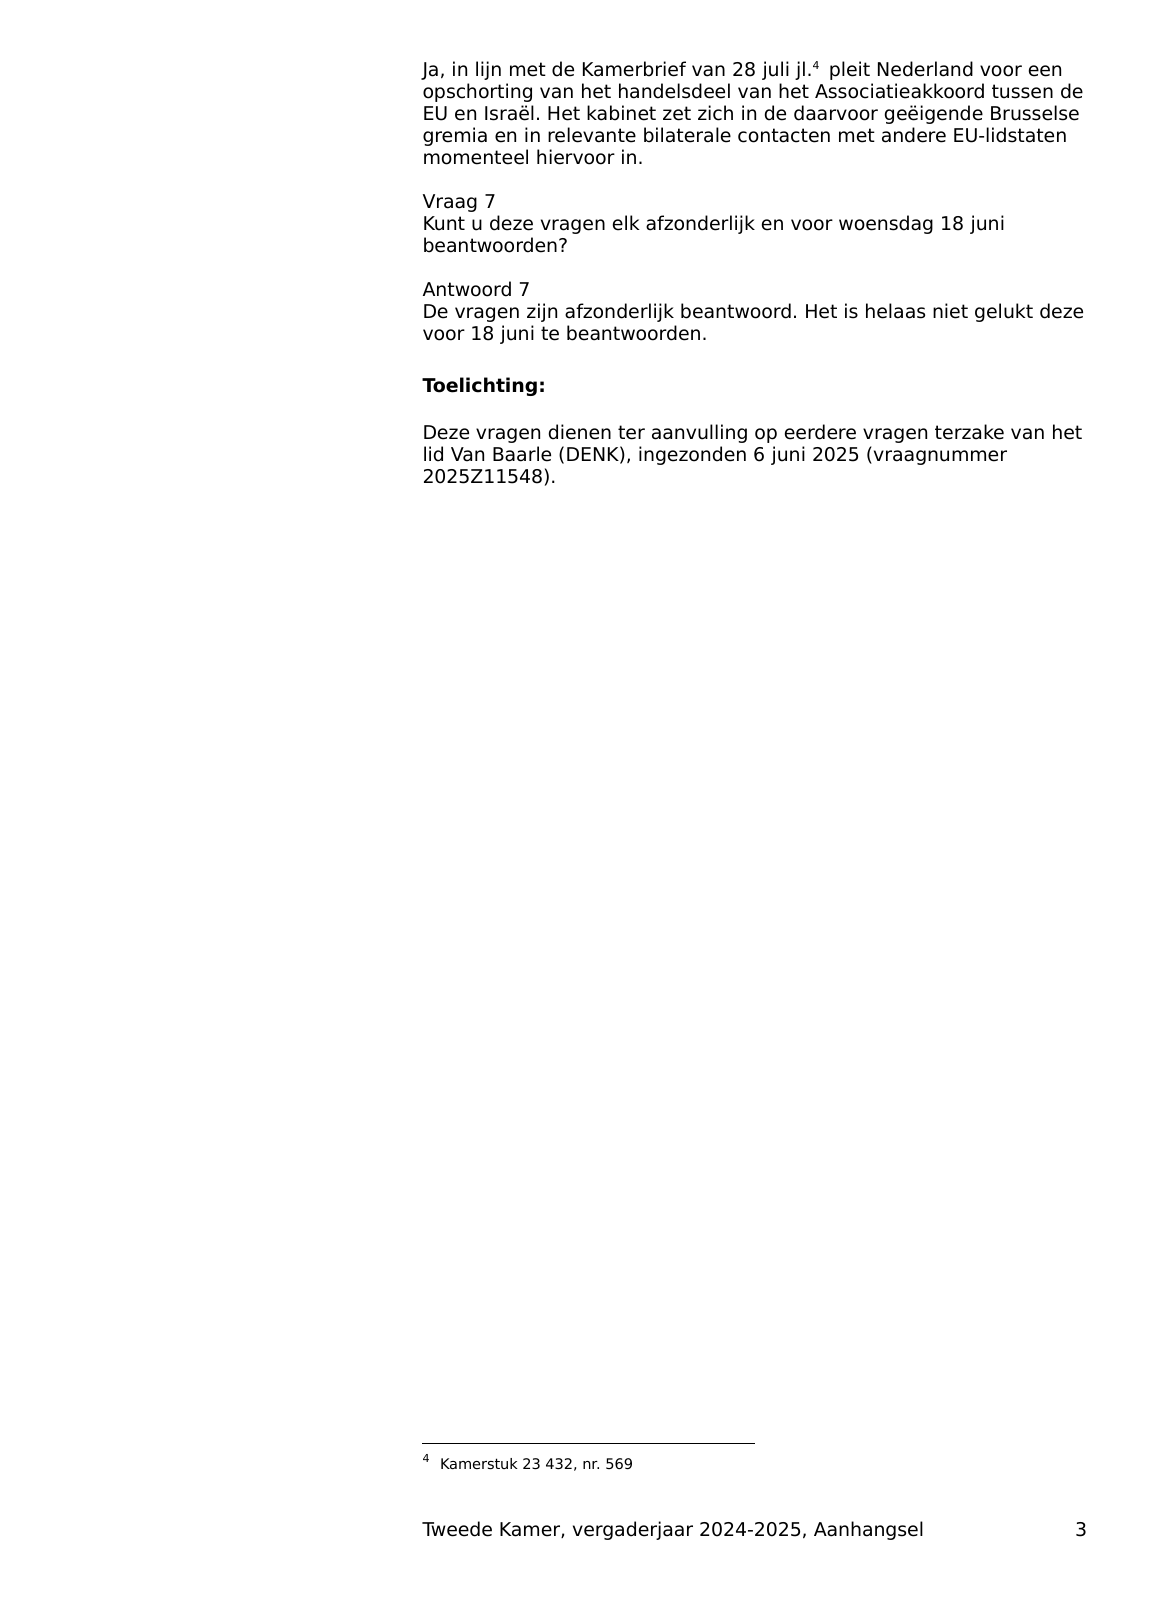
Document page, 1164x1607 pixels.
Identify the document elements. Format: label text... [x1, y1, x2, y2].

text Kunt u deze vragen elk afzonderlijk en voor woensdag 18 juni beantwoorden? [422, 213, 1087, 257]
text De vragen zijn afzonderlijk beantwoord. Het is helaas niet gelukt deze voor 18 juni te beantwoorden. [422, 301, 1087, 345]
text Kamerstuk 23 432, nr. 569 [422, 1452, 1087, 1474]
text Ja, in lijn met de Kamerbrief van 28 juli jl. pleit Nederland voor een opschorting van het handelsdeel van het Associatieakkoord tussen de EU en Israël. Het kabinet zet zich in de daarvoor geëigende Brusselse gremia en in relevante bilaterale contacten met andere EU-lidstaten momenteel hiervoor in. [422, 59, 1087, 169]
text Vraag 7 [422, 191, 1087, 213]
subtitle Toelichting: [422, 375, 1087, 397]
text Antwoord 7 [422, 279, 1087, 301]
text Deze vragen dienen ter aanvulling op eerdere vragen terzake van het lid Van Baarle (DENK), ingezonden 6 juni 2025 (vraagnummer 2025Z11548). [422, 422, 1087, 488]
